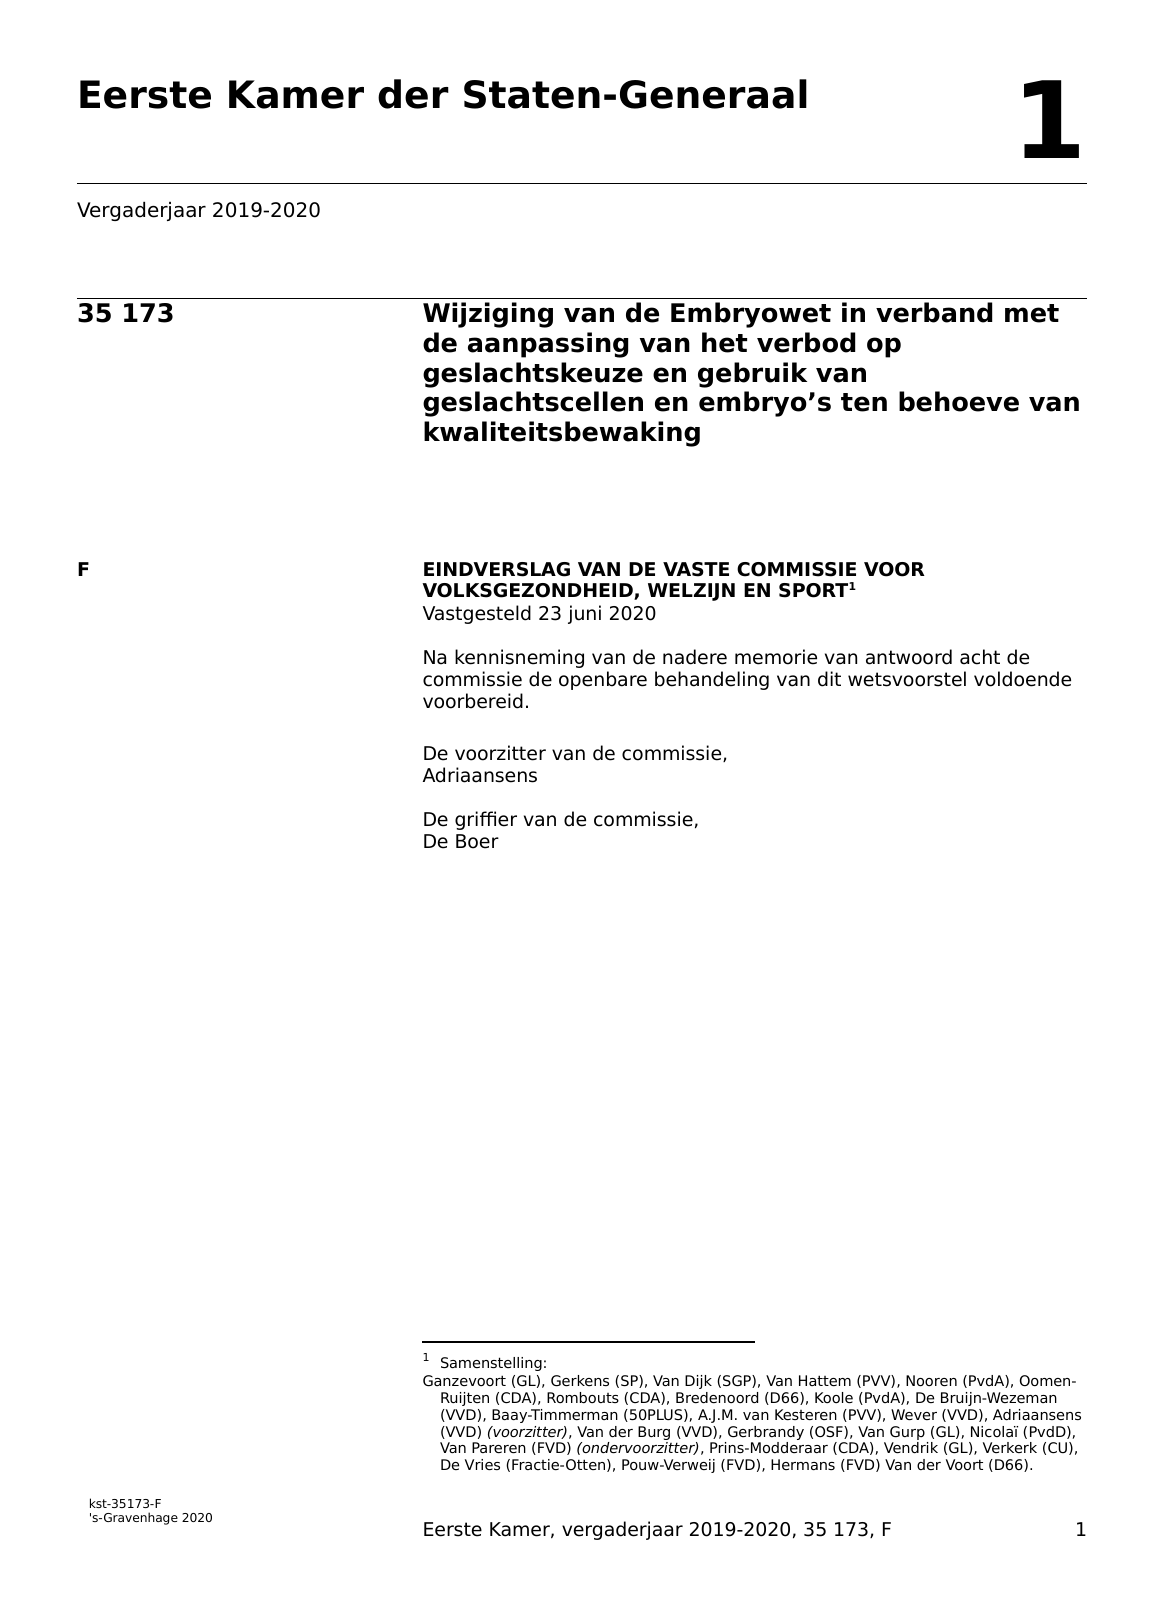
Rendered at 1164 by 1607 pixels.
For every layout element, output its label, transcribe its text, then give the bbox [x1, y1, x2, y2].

table_header Eerste Kamer der Staten-Generaal [77, 59, 886, 183]
text kst-35173-F [88, 1497, 323, 1511]
text De griffier van de commissie, De Boer [422, 809, 1087, 853]
table_header 1 [886, 59, 1087, 183]
text 's-Gravenhage 2020 [88, 1511, 323, 1525]
text Ganzevoort (GL), Gerkens (SP), Van Dijk (SGP), Van Hattem (PVV), Nooren (PvdA), Oomen-Ruijten (CDA), Rombouts (CDA), Bredenoord (D66), Koole (PvdA), De Bruijn-Wezeman (VVD), Baay-Timmerman (50PLUS), A.J.M. van Kesteren (PVV), Wever (VVD), Adriaansens (VVD) (voorzitter), Van der Burg (VVD), Gerbrandy (OSF), Van Gurp (GL), Nicolaï (PvdD), Van Pareren (FVD) (ondervoorzitter), Prins-Modderaar (CDA), Vendrik (GL), Verkerk (CU), De Vries (Fractie-Otten), Pouw-Verweij (FVD), Hermans (FVD) Van der Voort (D66). [422, 1373, 1087, 1474]
subtitle 35 173 Wijziging van de Embryowet in verband met de aanpassing van het verbod op geslachtskeuze en gebruik van geslachtscellen en embryo’s ten behoeve van kwaliteitsbewaking [77, 299, 1087, 447]
text Samenstelling: [422, 1351, 1087, 1373]
text Vastgesteld 23 juni 2020 [422, 602, 1087, 624]
text De voorzitter van de commissie, Adriaansens [422, 742, 1087, 786]
subtitle F EINDVERSLAG VAN DE VASTE COMMISSIE VOOR VOLKSGEZONDHEID, WELZIJN EN SPORT [77, 558, 1087, 602]
text Na kennisneming van de nadere memorie van antwoord acht de commissie de openbare behandeling van dit wetsvoorstel voldoende voorbereid. [422, 647, 1087, 712]
table_cell Vergaderjaar 2019-2020 [77, 184, 1087, 298]
